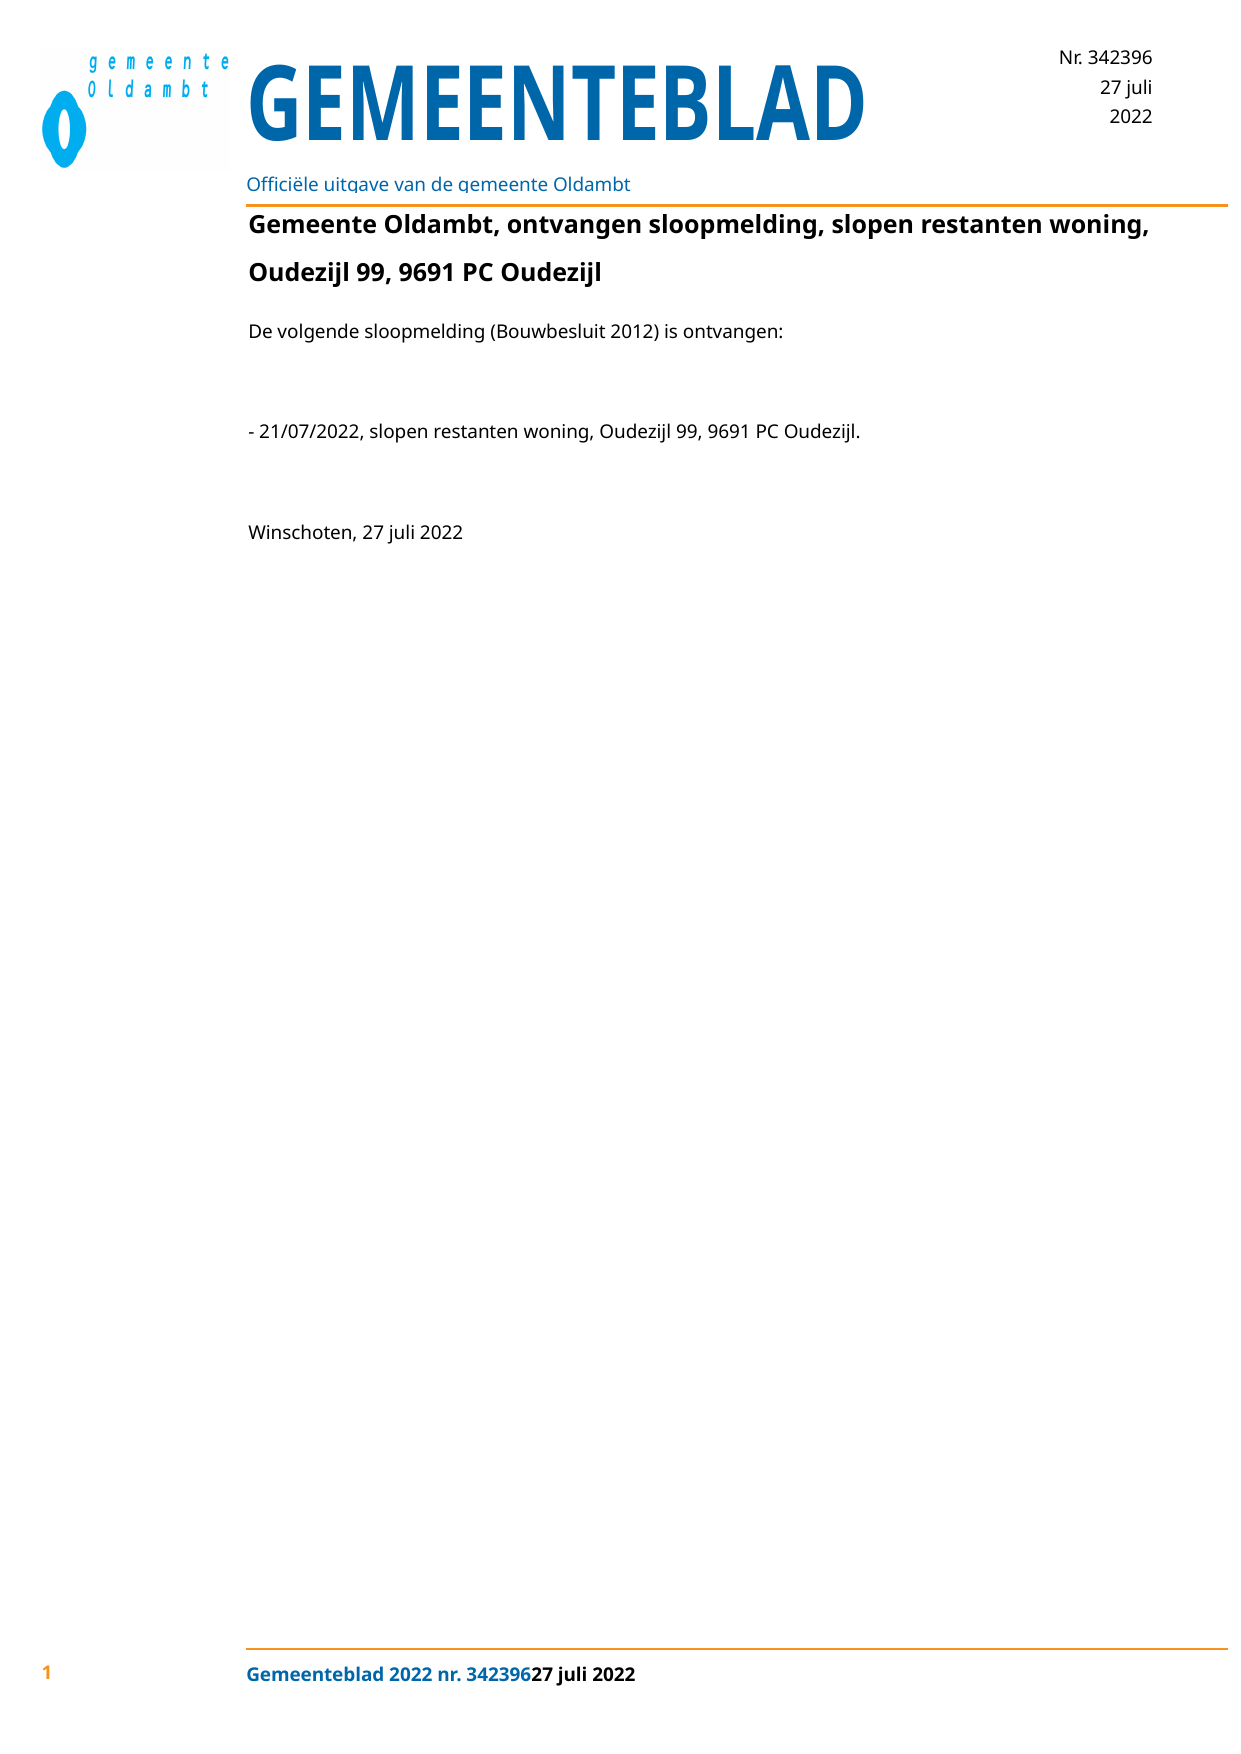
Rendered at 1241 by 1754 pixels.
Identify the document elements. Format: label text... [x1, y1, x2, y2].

text Winschoten, 27 juli 2022 [248, 519, 1152, 545]
text De volgende sloopmelding (Bouwbesluit 2012) is ontvangen: [248, 318, 1152, 344]
text Gemeente Oldambt, ontvangen sloopmelding, slopen restanten woning, Oudezijl 99, 9691 PC Oudezijl [248, 207, 1152, 288]
picture [41, 47, 231, 172]
text - 21/07/2022, slopen restanten woning, Oudezijl 99, 9691 PC Oudezijl. [248, 419, 1152, 444]
